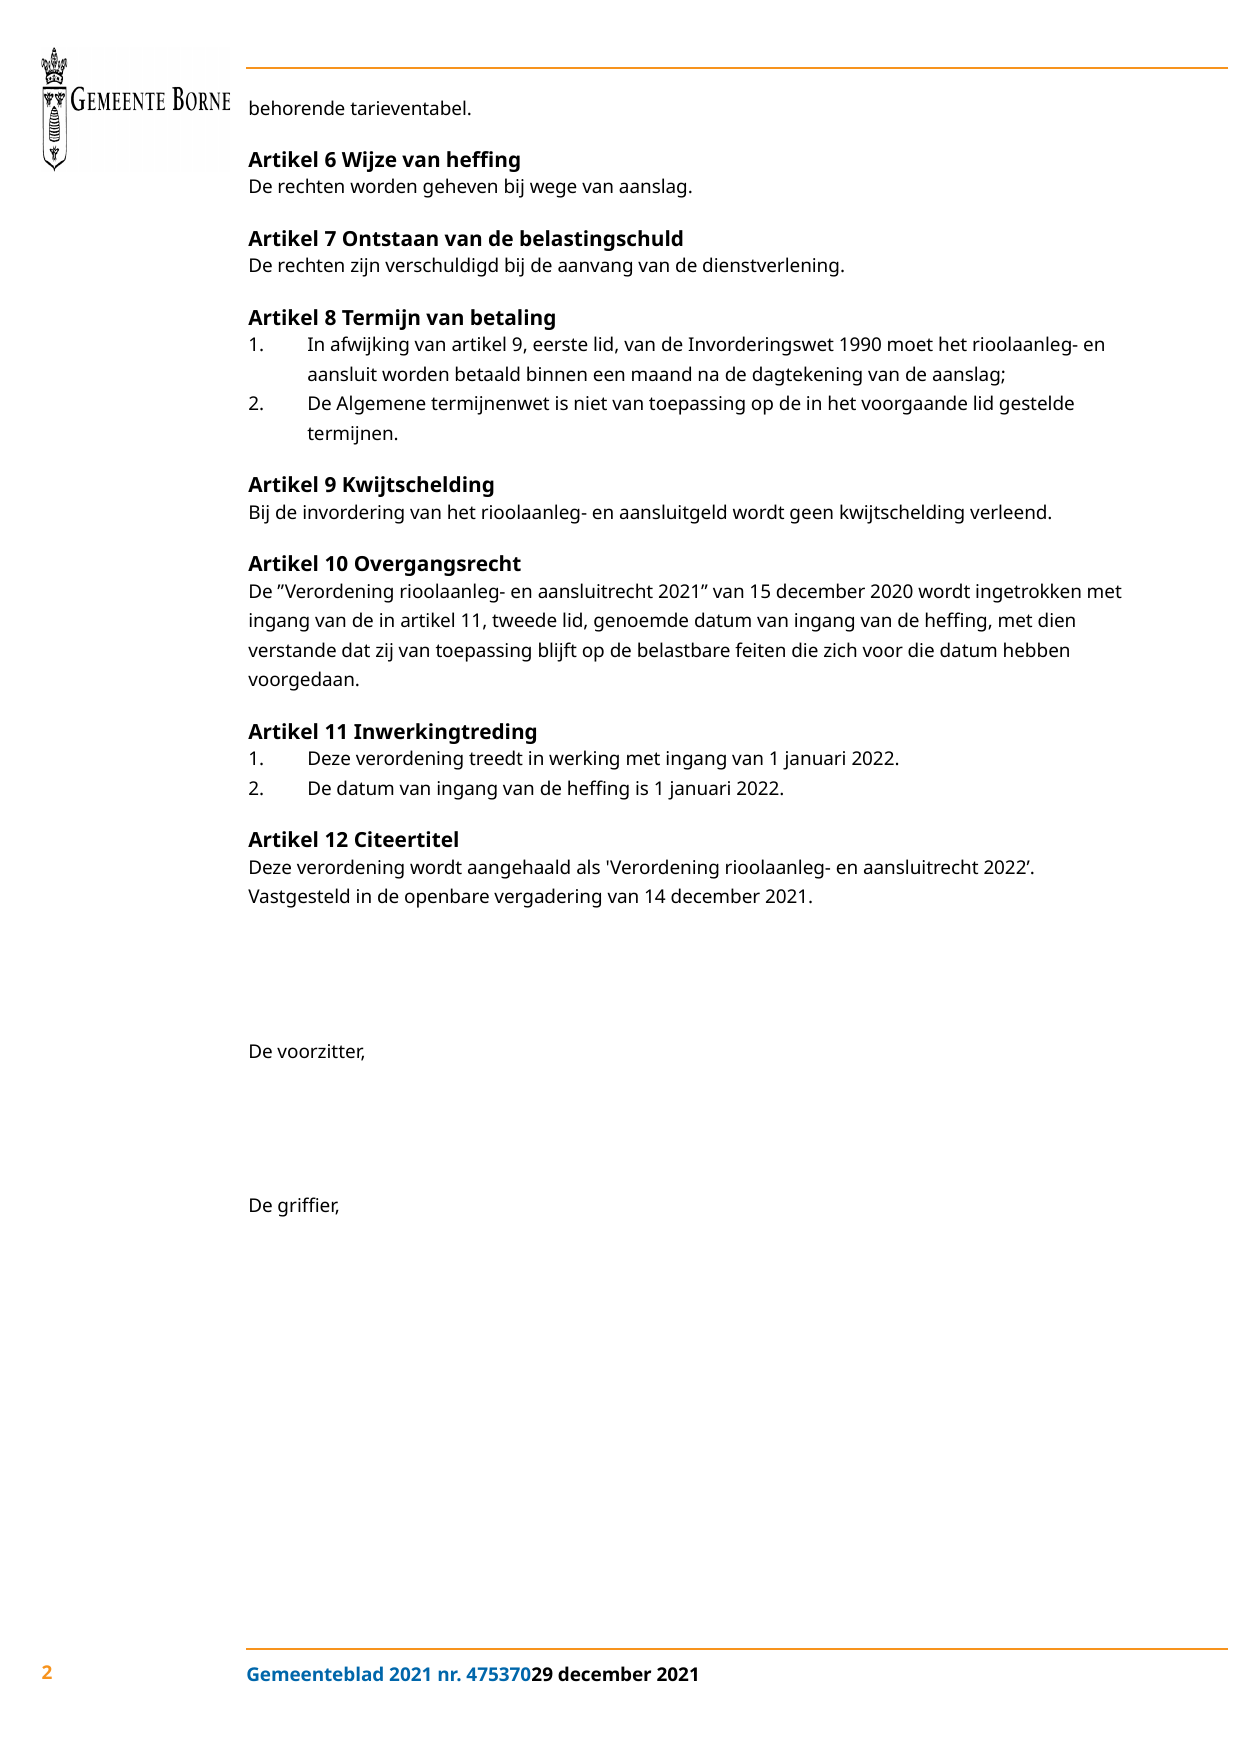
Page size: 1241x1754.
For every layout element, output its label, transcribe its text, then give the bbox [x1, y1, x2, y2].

text De ”Verordening rioolaanleg- en aansluitrecht 2021” van 15 december 2020 wordt ingetrokken met ingang van de in artikel 11, tweede lid, genoemde datum van ingang van de heffing, met dien verstande dat zij van toepassing blijft op de belastbare feiten die zich voor die datum hebben voorgedaan. [248, 578, 1152, 692]
text Artikel 10 Overgangsrecht [248, 549, 1152, 578]
text Artikel 11 Inwerkingtreding [248, 717, 1152, 745]
picture [41, 47, 231, 172]
text Deze verordening wordt aangehaald als 'Verordening rioolaanleg- en aansluitrecht 2022’. [248, 854, 1152, 879]
text De rechten zijn verschuldigd bij de aanvang van de dienstverlening. [248, 252, 1152, 278]
text Bij de invordering van het rioolaanleg- en aansluitgeld wordt geen kwijtschelding verleend. [248, 499, 1152, 525]
list In afwijking van artikel 9, eerste lid, van de Invorderingswet 1990 moet het rioolaanleg- en aansluit worden betaald binnen een maand na de dagtekening van de aanslag; [248, 331, 1152, 387]
text Artikel 6 Wijze van heffing [248, 145, 1152, 174]
text Artikel 12 Citeertitel [248, 825, 1152, 854]
list De Algemene termijnenwet is niet van toepassing op de in het voorgaande lid gestelde termijnen. [248, 391, 1152, 446]
text Artikel 8 Termijn van betaling [248, 303, 1152, 331]
list Deze verordening treedt in werking met ingang van 1 januari 2022. [248, 745, 1152, 771]
text De griffier, [248, 1192, 1152, 1218]
text Vastgesteld in de openbare vergadering van 14 december 2021. [248, 883, 1152, 909]
text behorende tarieventabel. [248, 95, 1152, 121]
text Artikel 7 Ontstaan van de belastingschuld [248, 224, 1152, 252]
text Artikel 9 Kwijtschelding [248, 471, 1152, 499]
text De rechten worden geheven bij wege van aanslag. [248, 174, 1152, 199]
list De datum van ingang van de heffing is 1 januari 2022. [248, 775, 1152, 801]
text De voorzitter, [248, 1038, 1152, 1063]
